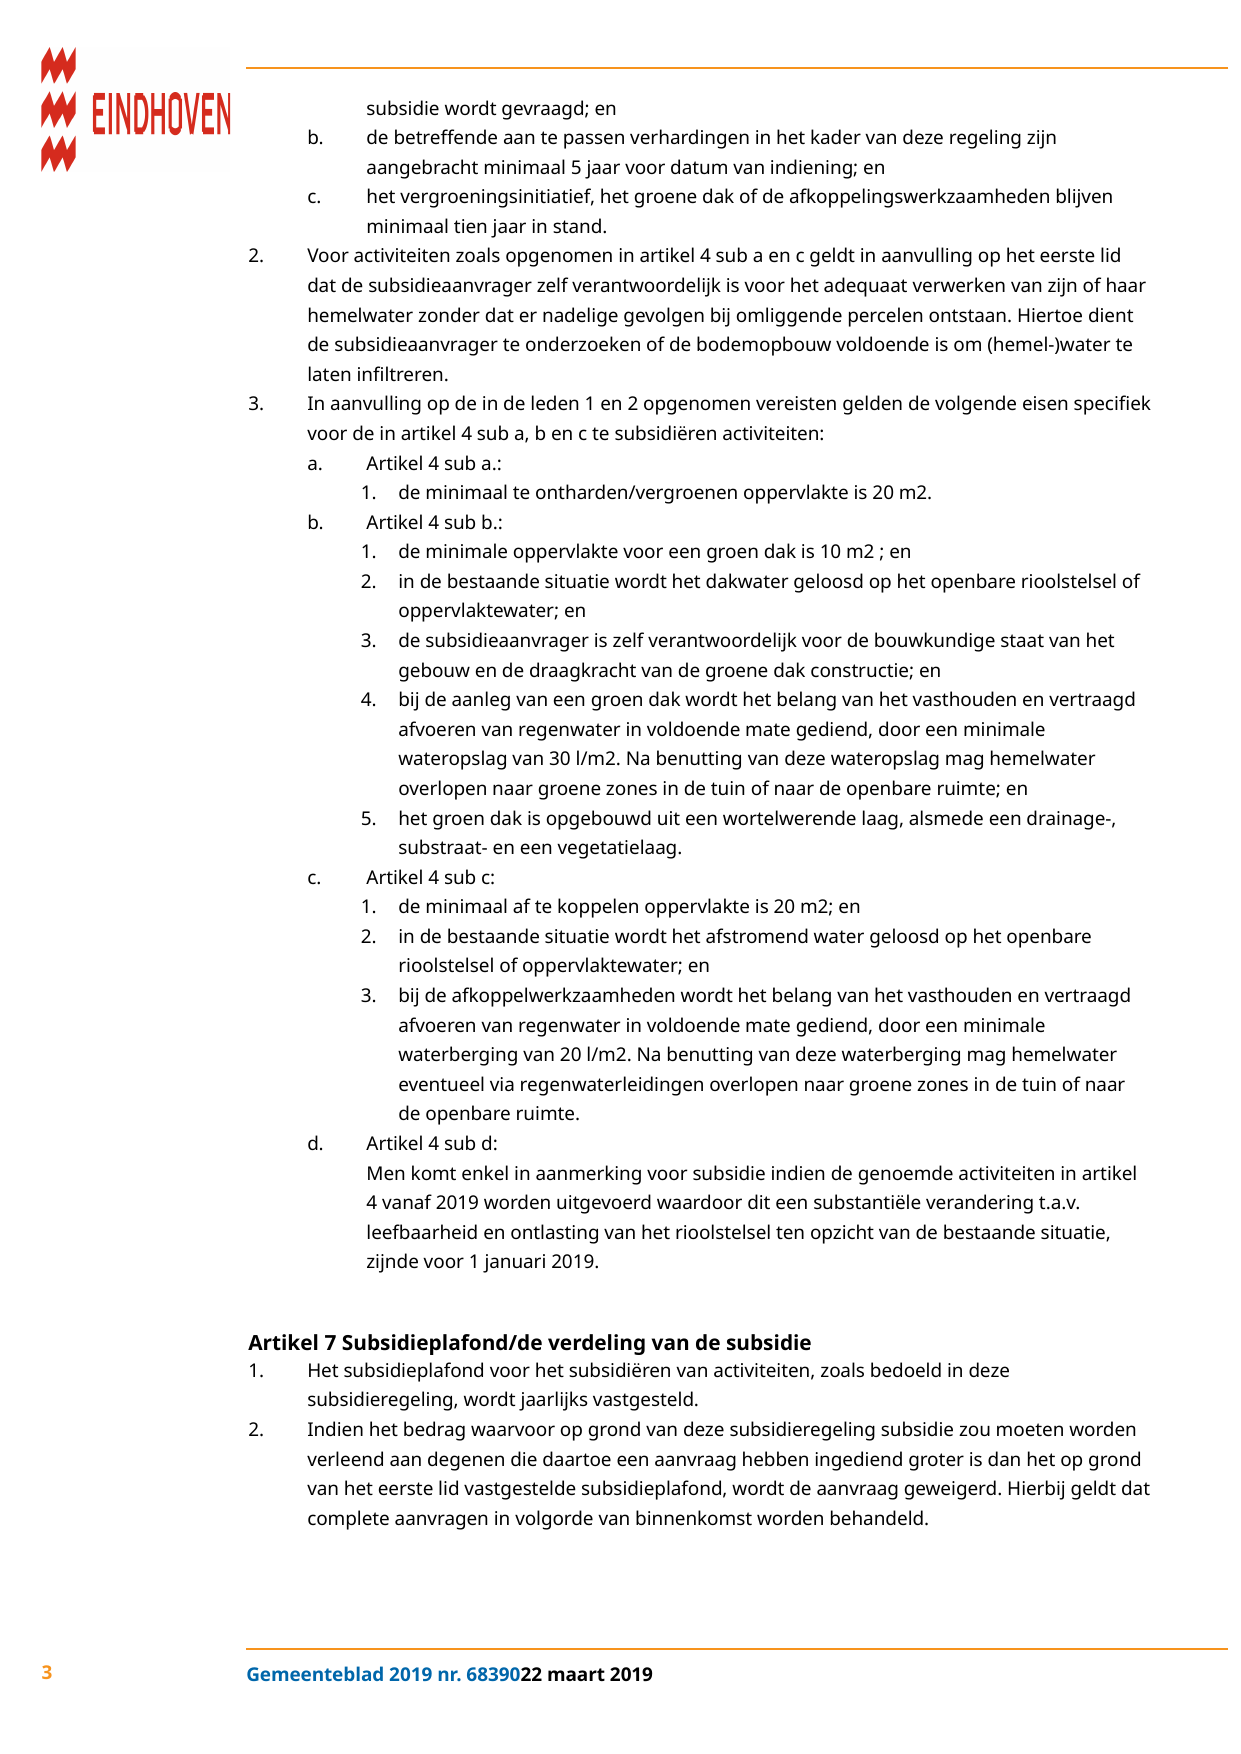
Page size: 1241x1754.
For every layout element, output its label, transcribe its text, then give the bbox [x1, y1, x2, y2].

list Artikel 4 sub c: [307, 864, 1152, 890]
list Voor activiteiten zoals opgenomen in artikel 4 sub a en c geldt in aanvulling op het eerste lid dat de subsidieaanvrager zelf verantwoordelijk is voor het adequaat verwerken van zijn of haar hemelwater zonder dat er nadelige gevolgen bij omliggende percelen ontstaan. Hiertoe dient de subsidieaanvrager te onderzoeken of de bodemopbouw voldoende is om (hemel-)water te laten infiltreren. [248, 243, 1152, 387]
list het groen dak is opgebouwd uit een wortelwerende laag, alsmede een drainage-, substraat- en een vegetatielaag. [361, 805, 1152, 860]
list de betreffende aan te passen verhardingen in het kader van deze regeling zijn aangebracht minimaal 5 jaar voor datum van indiening; en [307, 124, 1152, 180]
text Artikel 7 Subsidieplafond/de verdeling van de subsidie [248, 1328, 1152, 1357]
list Indien het bedrag waarvoor op grond van deze subsidieregeling subsidie zou moeten worden verleend aan degenen die daartoe een aanvraag hebben ingediend groter is dan het op grond van het eerste lid vastgestelde subsidieplafond, wordt de aanvraag geweigerd. Hierbij geldt dat complete aanvragen in volgorde van binnenkomst worden behandeld. [248, 1416, 1152, 1531]
list Men komt enkel in aanmerking voor subsidie indien de genoemde activiteiten in artikel 4 vanaf 2019 worden uitgevoerd waardoor dit een substantiële verandering t.a.v. leefbaarheid en ontlasting van het rioolstelsel ten opzicht van de bestaande situatie, zijnde voor 1 januari 2019. [307, 1160, 1152, 1274]
list in de bestaande situatie wordt het dakwater geloosd op het openbare rioolstelsel of oppervlaktewater; en [361, 568, 1152, 623]
list de minimaal te ontharden/vergroenen oppervlakte is 20 m2. [361, 479, 1152, 505]
list bij de afkoppelwerkzaamheden wordt het belang van het vasthouden en vertraagd afvoeren van regenwater in voldoende mate gediend, door een minimale waterberging van 20 l/m2. Na benutting van deze waterberging mag hemelwater eventueel via regenwaterleidingen overlopen naar groene zones in de tuin of naar de openbare ruimte. [361, 982, 1152, 1126]
list Artikel 4 sub b.: [307, 509, 1152, 535]
list de minimaal af te koppelen oppervlakte is 20 m2; en [361, 893, 1152, 919]
list Het subsidieplafond voor het subsidiëren van activiteiten, zoals bedoeld in deze subsidieregeling, wordt jaarlijks vastgesteld. [248, 1357, 1152, 1412]
list Artikel 4 sub a.: [307, 450, 1152, 476]
picture [41, 47, 231, 172]
list het vergroeningsinitiatief, het groene dak of de afkoppelingswerkzaamheden blijven minimaal tien jaar in stand. [307, 183, 1152, 239]
list in de bestaande situatie wordt het afstromend water geloosd op het openbare rioolstelsel of oppervlaktewater; en [361, 923, 1152, 978]
list de subsidieaanvrager is zelf verantwoordelijk voor de bouwkundige staat van het gebouw en de draagkracht van de groene dak constructie; en [361, 627, 1152, 683]
list In aanvulling op de in de leden 1 en 2 opgenomen vereisten gelden de volgende eisen specifiek voor de in artikel 4 sub a, b en c te subsidiëren activiteiten: [248, 391, 1152, 446]
list bij de aanleg van een groen dak wordt het belang van het vasthouden en vertraagd afvoeren van regenwater in voldoende mate gediend, door een minimale wateropslag van 30 l/m2. Na benutting van deze wateropslag mag hemelwater overlopen naar groene zones in de tuin of naar de openbare ruimte; en [361, 686, 1152, 801]
list de minimale oppervlakte voor een groen dak is 10 m2 ; en [361, 538, 1152, 564]
list Artikel 4 sub d: [307, 1130, 1152, 1156]
list subsidie wordt gevraagd; en [307, 95, 1152, 121]
